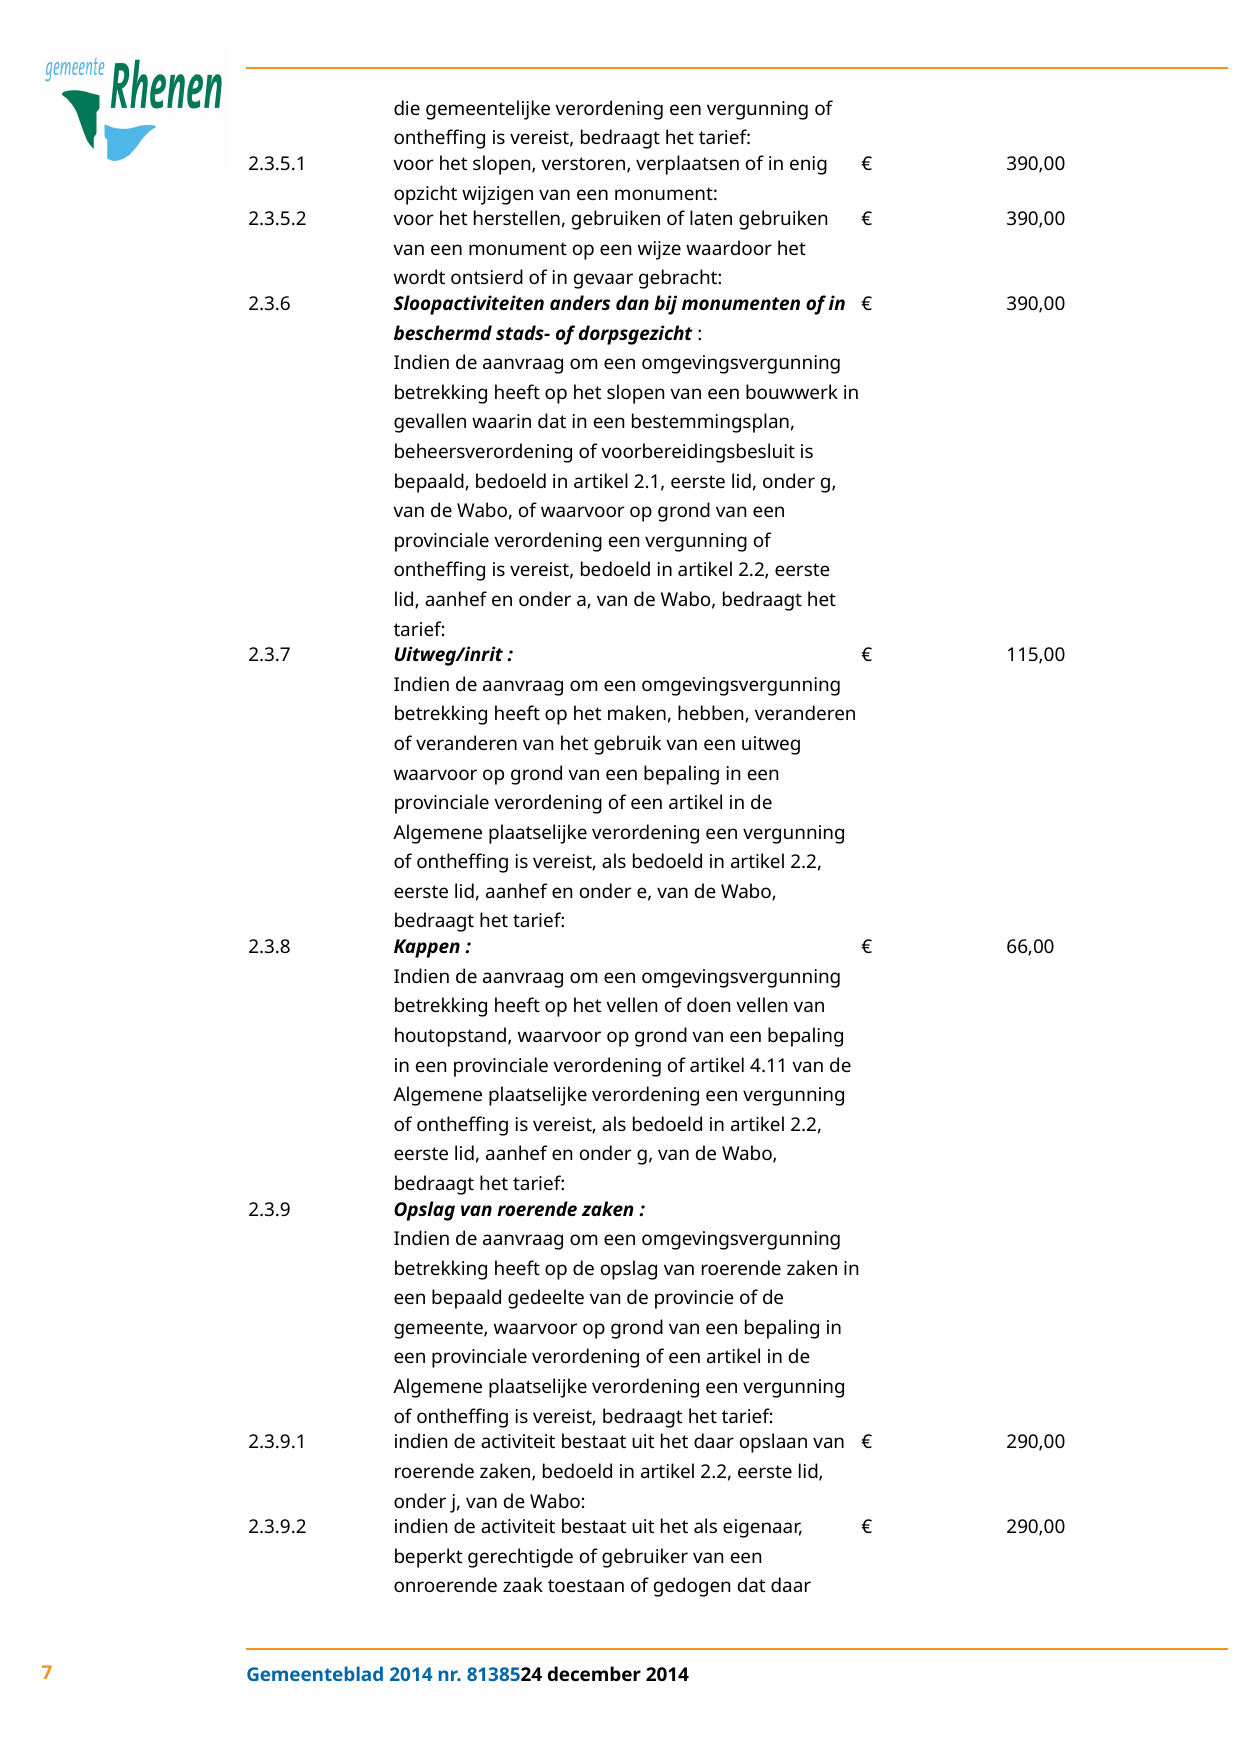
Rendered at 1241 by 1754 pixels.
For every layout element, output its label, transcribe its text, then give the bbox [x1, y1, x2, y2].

table_cell 390,00 [1006, 205, 1152, 290]
table_cell € [861, 1429, 1006, 1513]
table_cell 2.3.8 [248, 934, 393, 1196]
table_cell voor het herstellen, gebruiken of laten gebruiken van een monument op een wijze waardoor het wordt ontsierd of in gevaar gebracht: [393, 205, 861, 290]
table_cell 2.3.9 [248, 1196, 393, 1429]
table_cell 2.3.9.2 [248, 1514, 393, 1598]
table_cell [248, 95, 393, 150]
table_cell 2.3.6 [248, 290, 393, 641]
table_cell 2.3.9.1 [248, 1429, 393, 1513]
table_cell € [861, 1514, 1006, 1598]
table_cell 2.3.5.2 [248, 205, 393, 290]
table_cell € [861, 641, 1006, 933]
table_cell Sloopactiviteiten anders dan bij monumenten of in beschermd stads- of dorpsgezicht : Indien de aanvraag om een omgevingsvergunning betrekking heeft op het slopen van een bouwwerk in gevallen waarin dat in een bestemmingsplan, beheersverordening of voorbereidingsbesluit is bepaald, bedoeld in artikel 2.1, eerste lid, onder g, van de Wabo, of waarvoor op grond van een provinciale verordening een vergunning of ontheffing is vereist, bedoeld in artikel 2.2, eerste lid, aanhef en onder a, van de Wabo, bedraagt het tarief: [393, 290, 861, 641]
table_cell € [861, 934, 1006, 1196]
table_cell 290,00 [1006, 1514, 1152, 1598]
table_cell voor het slopen, verstoren, verplaatsen of in enig opzicht wijzigen van een monument: [393, 150, 861, 205]
table_cell 115,00 [1006, 641, 1152, 933]
table_cell 66,00 [1006, 934, 1152, 1196]
table_cell 2.3.5.1 [248, 150, 393, 205]
table_cell [1006, 95, 1152, 150]
table_cell € [861, 205, 1006, 290]
table_cell indien de activiteit bestaat uit het als eigenaar, beperkt gerechtigde of gebruiker van een onroerende zaak toestaan of gedogen dat daar [393, 1514, 861, 1598]
table_cell € [861, 150, 1006, 205]
table_cell Uitweg/inrit : Indien de aanvraag om een omgevingsvergunning betrekking heeft op het maken, hebben, veranderen of veranderen van het gebruik van een uitweg waarvoor op grond van een bepaling in een provinciale verordening of een artikel in de Algemene plaatselijke verordening een vergunning of ontheffing is vereist, als bedoeld in artikel 2.2, eerste lid, aanhef en onder e, van de Wabo, bedraagt het tarief: [393, 641, 861, 933]
picture [41, 47, 231, 172]
table_cell € [861, 290, 1006, 641]
table_cell [1006, 1196, 1152, 1429]
table_cell [861, 1196, 1006, 1429]
table_cell 390,00 [1006, 290, 1152, 641]
table_cell 2.3.7 [248, 641, 393, 933]
table_cell [861, 95, 1006, 150]
table_cell 290,00 [1006, 1429, 1152, 1513]
table_cell 390,00 [1006, 150, 1152, 205]
table_cell indien de activiteit bestaat uit het daar opslaan van roerende zaken, bedoeld in artikel 2.2, eerste lid, onder j, van de Wabo: [393, 1429, 861, 1513]
table_cell Opslag van roerende zaken : Indien de aanvraag om een omgevingsvergunning betrekking heeft op de opslag van roerende zaken in een bepaald gedeelte van de provincie of de gemeente, waarvoor op grond van een bepaling in een provinciale verordening of een artikel in de Algemene plaatselijke verordening een vergunning of ontheffing is vereist, bedraagt het tarief: [393, 1196, 861, 1429]
table_cell die gemeentelijke verordening een vergunning of ontheffing is vereist, bedraagt het tarief: [393, 95, 861, 150]
table_cell Kappen : Indien de aanvraag om een omgevingsvergunning betrekking heeft op het vellen of doen vellen van houtopstand, waarvoor op grond van een bepaling in een provinciale verordening of artikel 4.11 van de Algemene plaatselijke verordening een vergunning of ontheffing is vereist, als bedoeld in artikel 2.2, eerste lid, aanhef en onder g, van de Wabo, bedraagt het tarief: [393, 934, 861, 1196]
